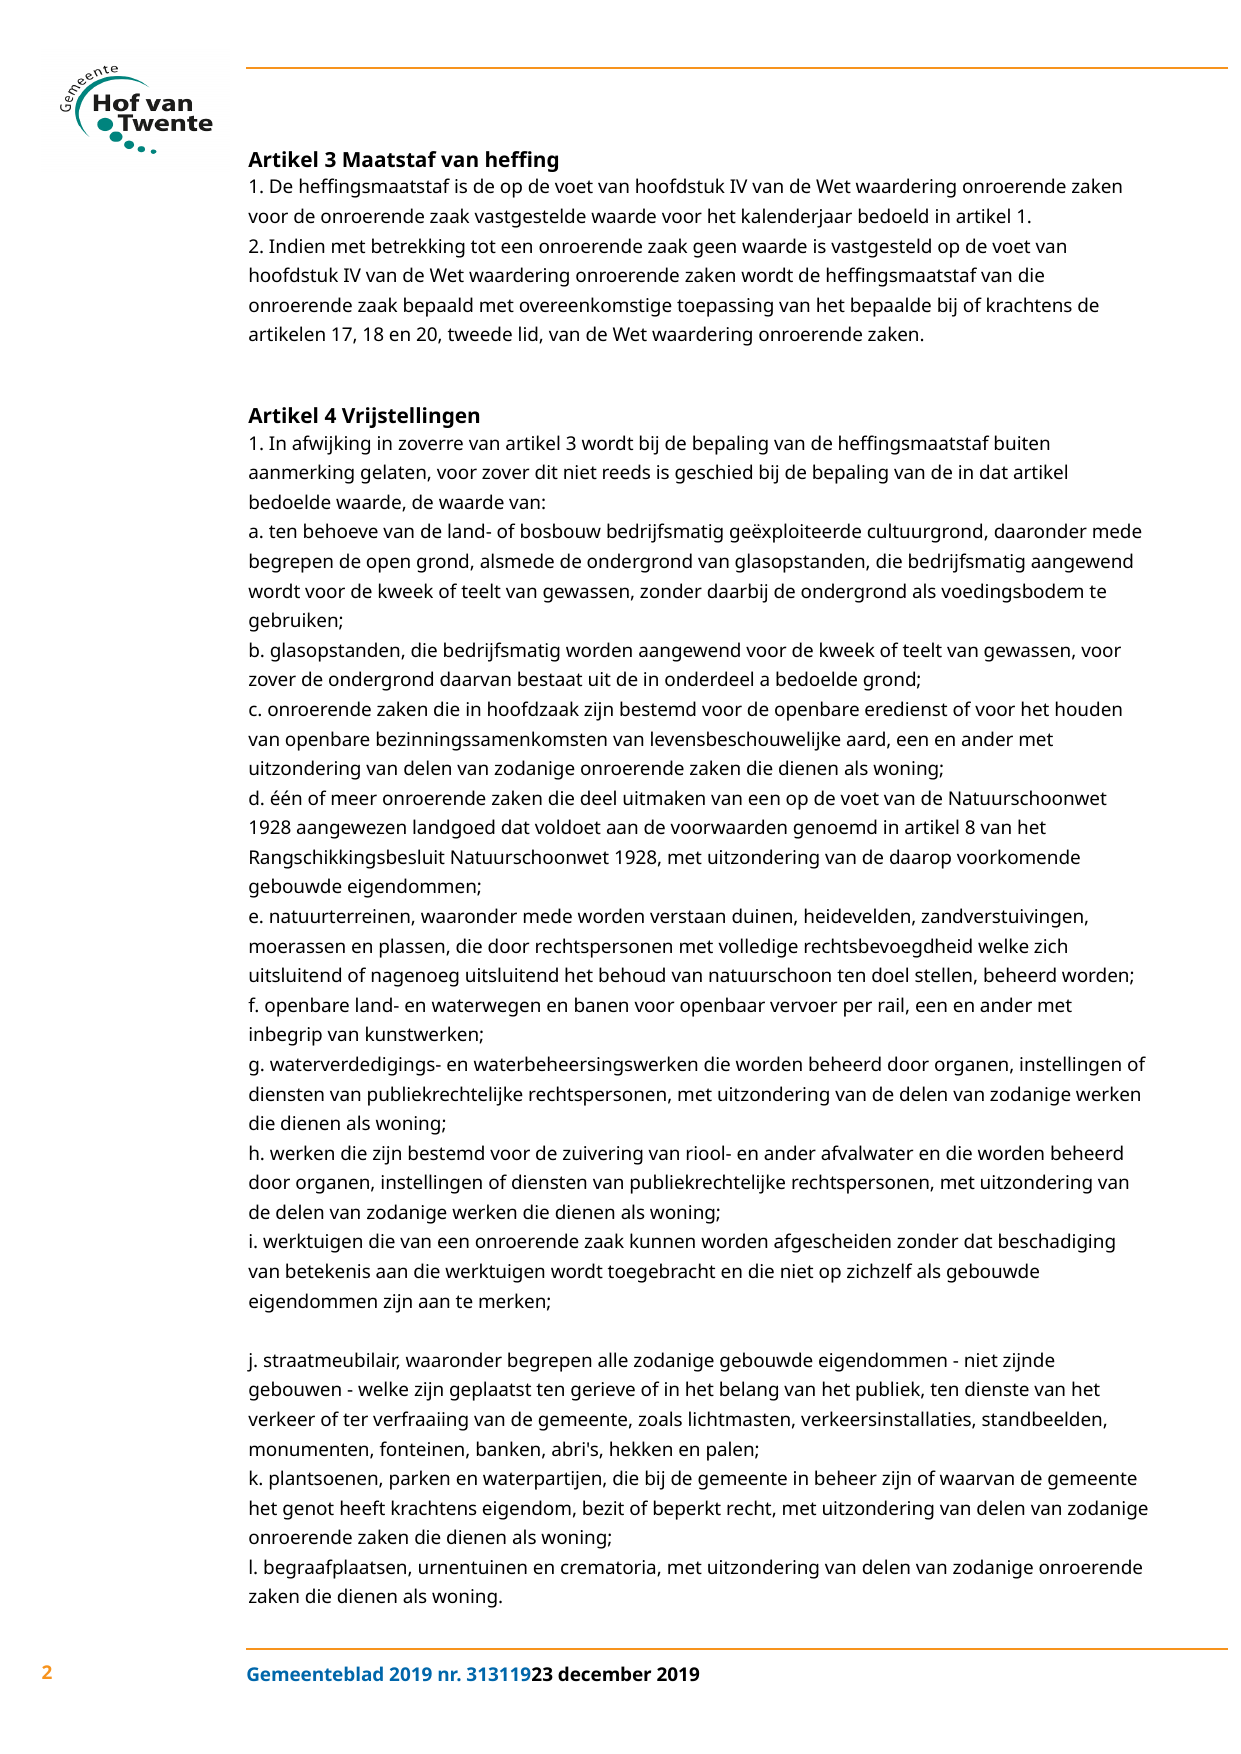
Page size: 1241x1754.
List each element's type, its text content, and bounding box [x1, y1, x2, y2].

text 2. Indien met betrekking tot een onroerende zaak geen waarde is vastgesteld op de voet van hoofdstuk IV van de Wet waardering onroerende zaken wordt de heffingsmaatstaf van die onroerende zaak bepaald met overeenkomstige toepassing van het bepaalde bij of krachtens de artikelen 17, 18 en 20, tweede lid, van de Wet waardering onroerende zaken. [248, 233, 1152, 347]
text 1. De heffingsmaatstaf is de op de voet van hoofdstuk IV van de Wet waardering onroerende zaken voor de onroerende zaak vastgestelde waarde voor het kalenderjaar bedoeld in artikel 1. [248, 174, 1152, 229]
picture [41, 47, 231, 172]
text i. werktuigen die van een onroerende zaak kunnen worden afgescheiden zonder dat beschadiging van betekenis aan die werktuigen wordt toegebracht en die niet op zichzelf als gebouwde eigendommen zijn aan te merken; [248, 1229, 1152, 1314]
text Artikel 4 Vrijstellingen [248, 402, 1152, 430]
text Artikel 3 Maatstaf van heffing [248, 145, 1152, 174]
text l. begraafplaatsen, urnentuinen en crematoria, met uitzondering van delen van zodanige onroerende zaken die dienen als woning. [248, 1554, 1152, 1609]
text g. waterverdedigings- en waterbeheersingswerken die worden beheerd door organen, instellingen of diensten van publiekrechtelijke rechtspersonen, met uitzondering van de delen van zodanige werken die dienen als woning; [248, 1051, 1152, 1136]
text k. plantsoenen, parken en waterpartijen, die bij de gemeente in beheer zijn of waarvan de gemeente het genot heeft krachtens eigendom, bezit of beperkt recht, met uitzondering van delen van zodanige onroerende zaken die dienen als woning; [248, 1465, 1152, 1550]
text 1. In afwijking in zoverre van artikel 3 wordt bij de bepaling van de heffingsmaatstaf buiten aanmerking gelaten, voor zover dit niet reeds is geschied bij de bepaling van de in dat artikel bedoelde waarde, de waarde van: [248, 430, 1152, 515]
text b. glasopstanden, die bedrijfsmatig worden aangewend voor de kweek of teelt van gewassen, voor zover de ondergrond daarvan bestaat uit de in onderdeel a bedoelde grond; [248, 637, 1152, 692]
text d. één of meer onroerende zaken die deel uitmaken van een op de voet van de Natuurschoonwet 1928 aangewezen landgoed dat voldoet aan de voorwaarden genoemd in artikel 8 van het Rangschikkingsbesluit Natuurschoonwet 1928, met uitzondering van de daarop voorkomende gebouwde eigendommen; [248, 785, 1152, 899]
text e. natuurterreinen, waaronder mede worden verstaan duinen, heidevelden, zandverstuivingen, moerassen en plassen, die door rechtspersonen met volledige rechtsbevoegdheid welke zich uitsluitend of nagenoeg uitsluitend het behoud van natuurschoon ten doel stellen, beheerd worden; [248, 903, 1152, 988]
text j. straatmeubilair, waaronder begrepen alle zodanige gebouwde eigendommen - niet zijnde gebouwen - welke zijn geplaatst ten gerieve of in het belang van het publiek, ten dienste van het verkeer of ter verfraaiing van de gemeente, zoals lichtmasten, verkeersinstallaties, standbeelden, monumenten, fonteinen, banken, abri's, hekken en palen; [248, 1347, 1152, 1462]
text c. onroerende zaken die in hoofdzaak zijn bestemd voor de openbare eredienst of voor het houden van openbare bezinningssamenkomsten van levensbeschouwelijke aard, een en ander met uitzondering van delen van zodanige onroerende zaken die dienen als woning; [248, 696, 1152, 781]
text a. ten behoeve van de land- of bosbouw bedrijfsmatig geëxploiteerde cultuurgrond, daaronder mede begrepen de open grond, alsmede de ondergrond van glasopstanden, die bedrijfsmatig aangewend wordt voor de kweek of teelt van gewassen, zonder daarbij de ondergrond als voedingsbodem te gebruiken; [248, 519, 1152, 633]
text f. openbare land- en waterwegen en banen voor openbaar vervoer per rail, een en ander met inbegrip van kunstwerken; [248, 992, 1152, 1047]
text h. werken die zijn bestemd voor de zuivering van riool- en ander afvalwater en die worden beheerd door organen, instellingen of diensten van publiekrechtelijke rechtspersonen, met uitzondering van de delen van zodanige werken die dienen als woning; [248, 1140, 1152, 1225]
